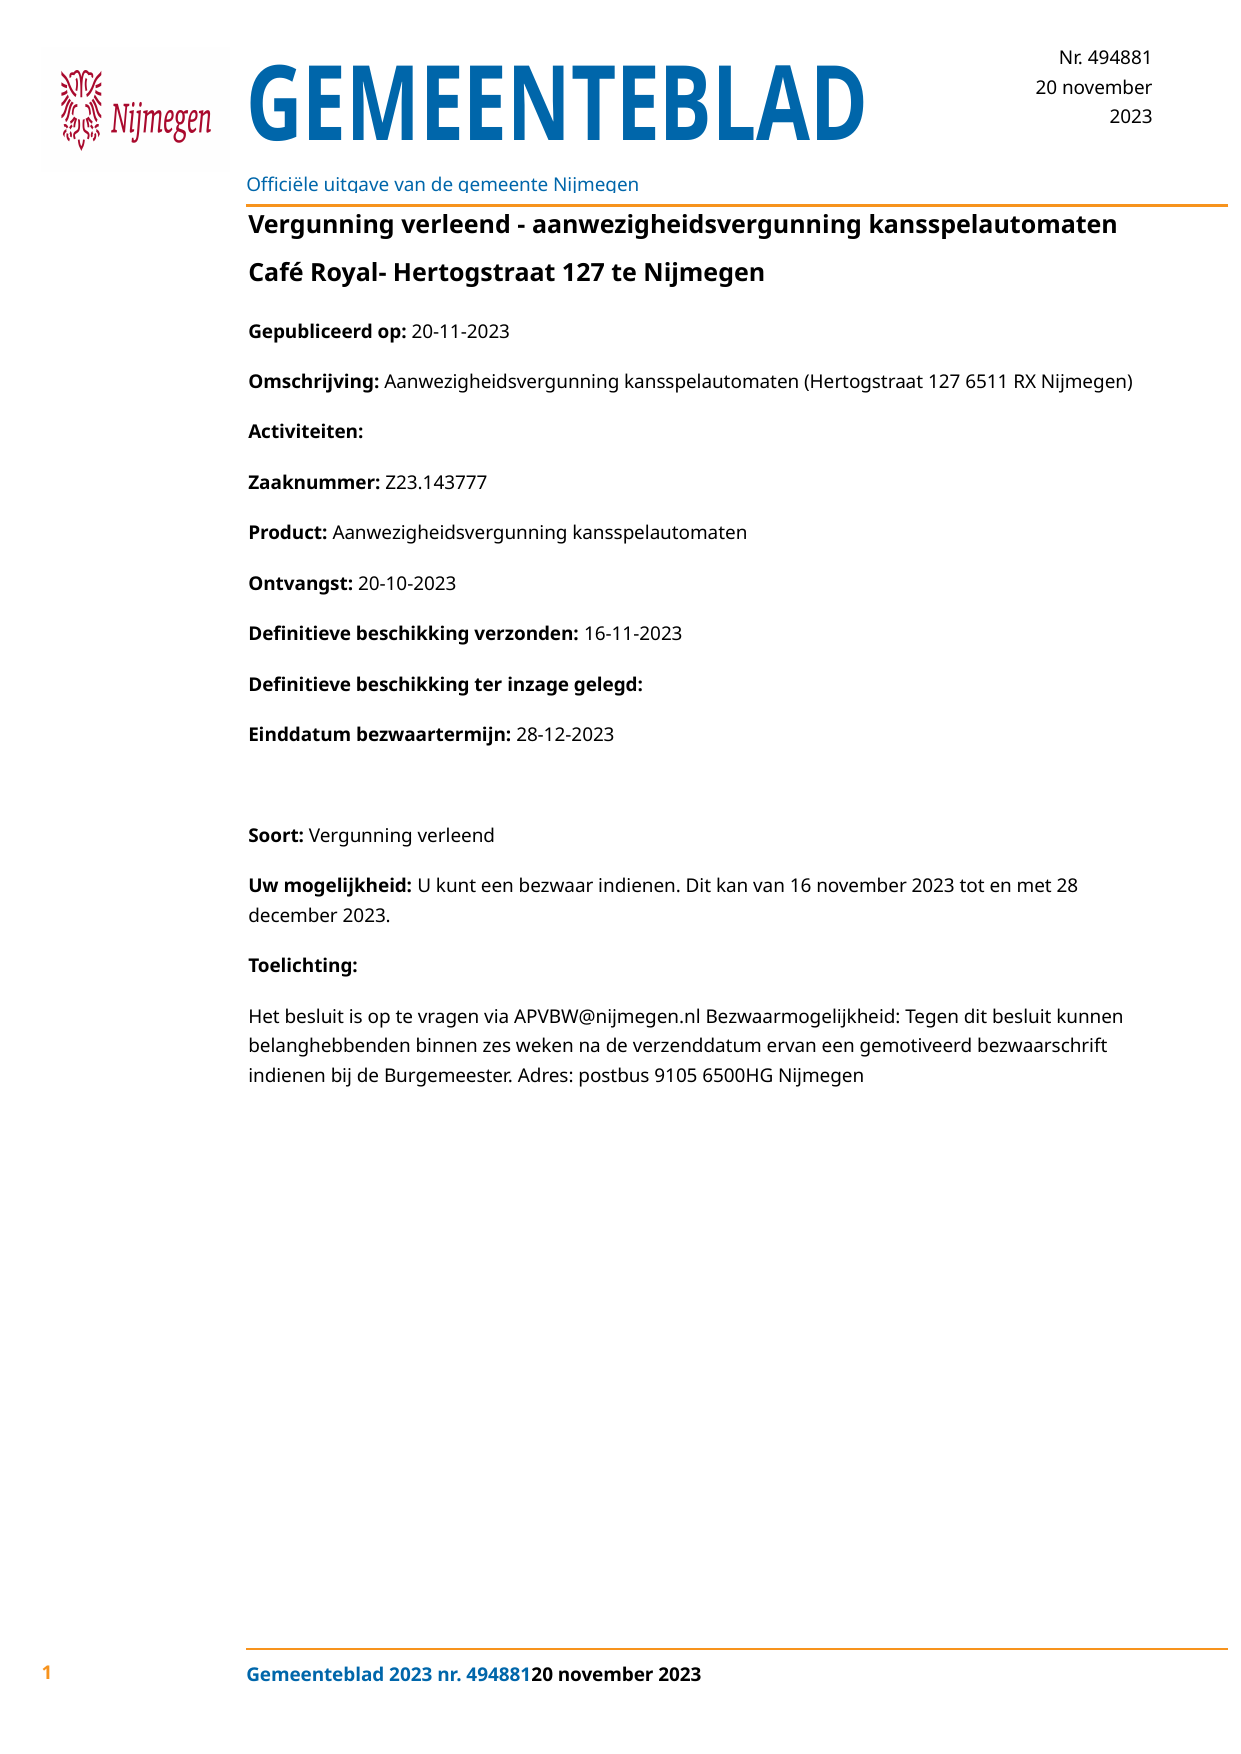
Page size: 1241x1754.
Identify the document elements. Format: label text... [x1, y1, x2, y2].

text Omschrijving: Aanwezigheidsvergunning kansspelautomaten (Hertogstraat 127 6511 RX Nijmegen) [248, 368, 1152, 394]
text Soort: Vergunning verleend [248, 822, 1152, 848]
text Toelichting: [248, 952, 1152, 978]
text Product: Aanwezigheidsvergunning kansspelautomaten [248, 519, 1152, 545]
text Het besluit is op te vragen via APVBW@nijmegen.nl Bezwaarmogelijkheid: Tegen dit besluit kunnen belanghebbenden binnen zes weken na de verzenddatum ervan een gemotiveerd bezwaarschrift indienen bij de Burgemeester. Adres: postbus 9105 6500HG Nijmegen [248, 1003, 1152, 1088]
picture [41, 47, 231, 172]
text Definitieve beschikking verzonden: 16-11-2023 [248, 620, 1152, 646]
text Einddatum bezwaartermijn: 28-12-2023 [248, 721, 1152, 747]
text Zaaknummer: Z23.143777 [248, 469, 1152, 495]
text Uw mogelijkheid: U kunt een bezwaar indienen. Dit kan van 16 november 2023 tot en met 28 december 2023. [248, 872, 1152, 928]
text Definitieve beschikking ter inzage gelegd: [248, 671, 1152, 697]
text Ontvangst: 20-10-2023 [248, 570, 1152, 596]
text Activiteiten: [248, 419, 1152, 444]
text Gepubliceerd op: 20-11-2023 [248, 318, 1152, 344]
text Vergunning verleend - aanwezigheidsvergunning kansspelautomaten Café Royal- Hertogstraat 127 te Nijmegen [248, 207, 1152, 288]
